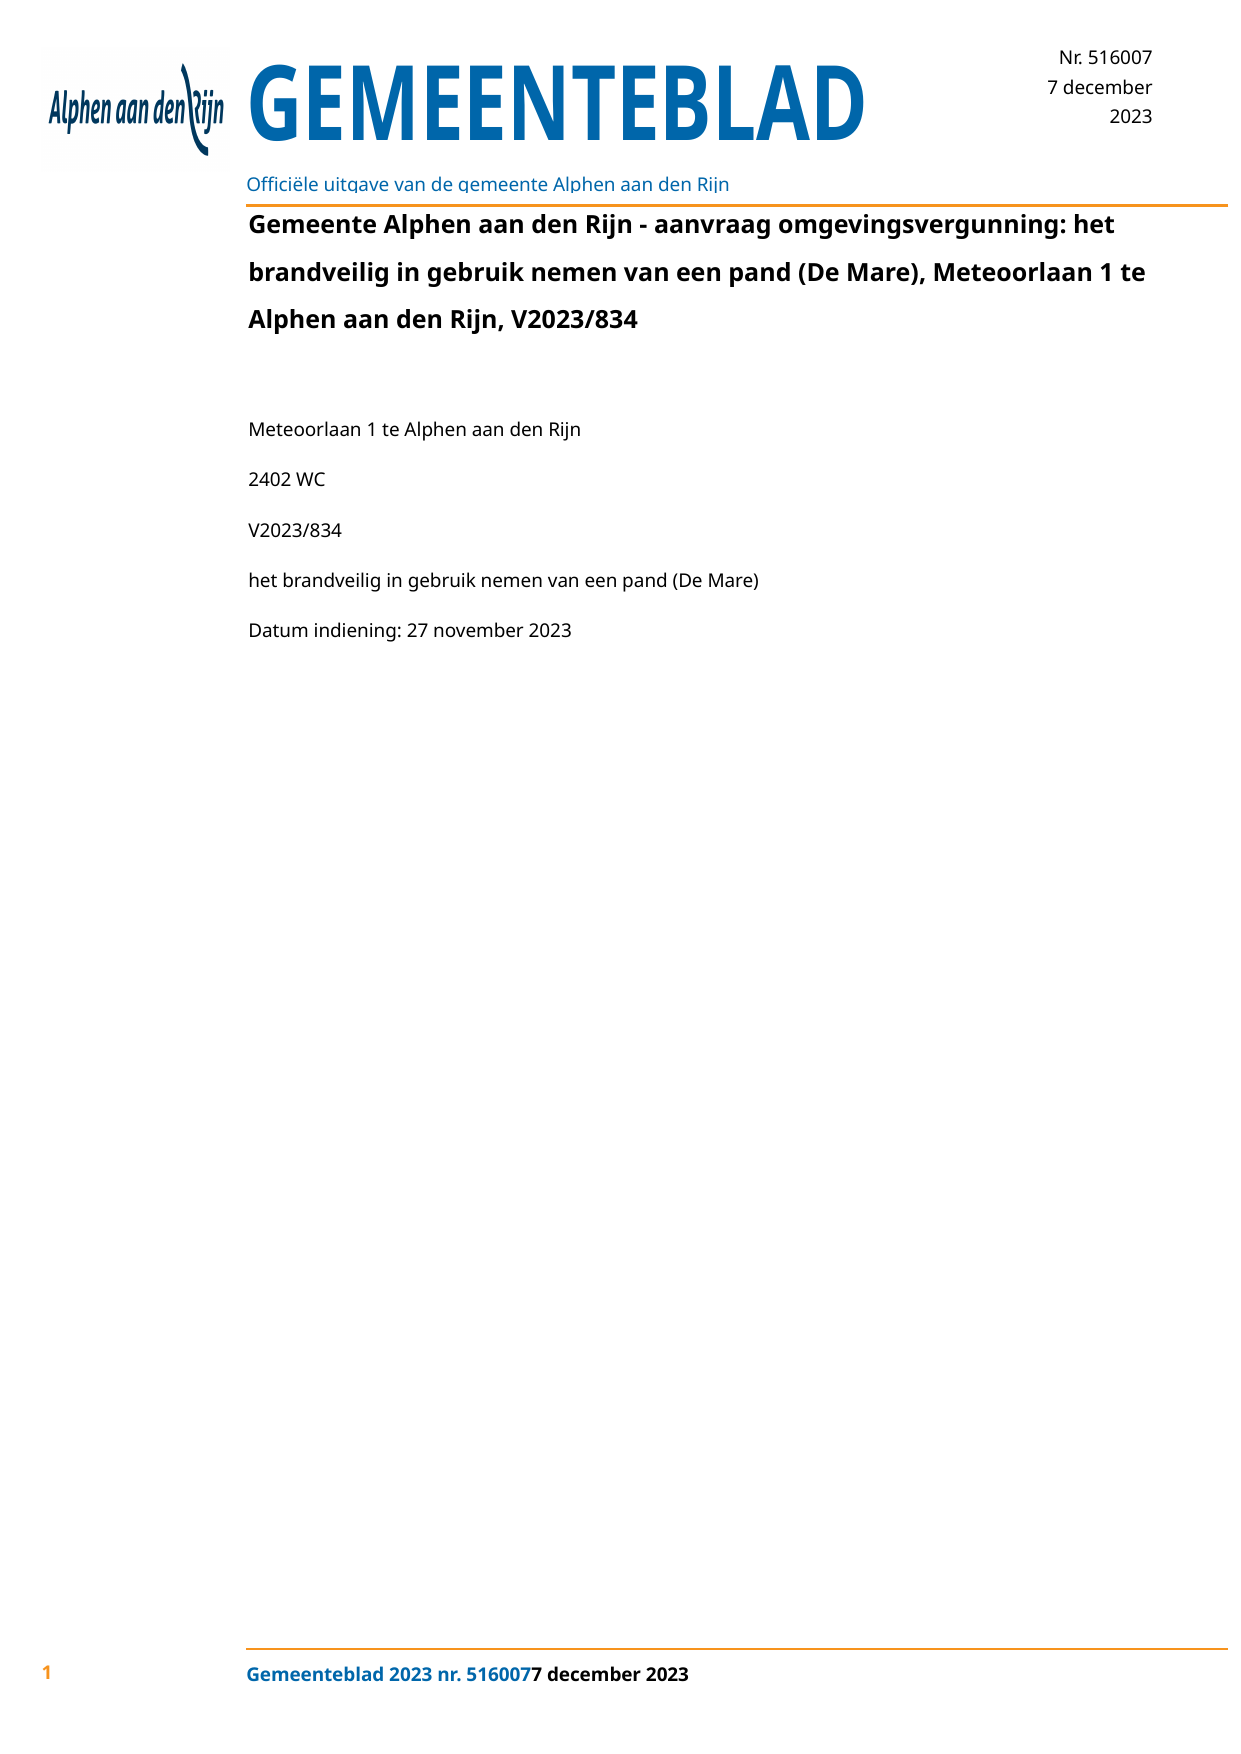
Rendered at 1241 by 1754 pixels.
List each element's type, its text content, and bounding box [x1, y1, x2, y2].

text Meteoorlaan 1 te Alphen aan den Rijn [248, 416, 1152, 442]
text Gemeente Alphen aan den Rijn - aanvraag omgevingsvergunning: het brandveilig in gebruik nemen van een pand (De Mare), Meteoorlaan 1 te Alphen aan den Rijn, V2023/834 [248, 207, 1152, 336]
text het brandveilig in gebruik nemen van een pand (De Mare) [248, 567, 1152, 593]
text Datum indiening: 27 november 2023 [248, 618, 1152, 643]
text V2023/834 [248, 517, 1152, 542]
text 2402 WC [248, 466, 1152, 492]
picture [41, 47, 231, 172]
